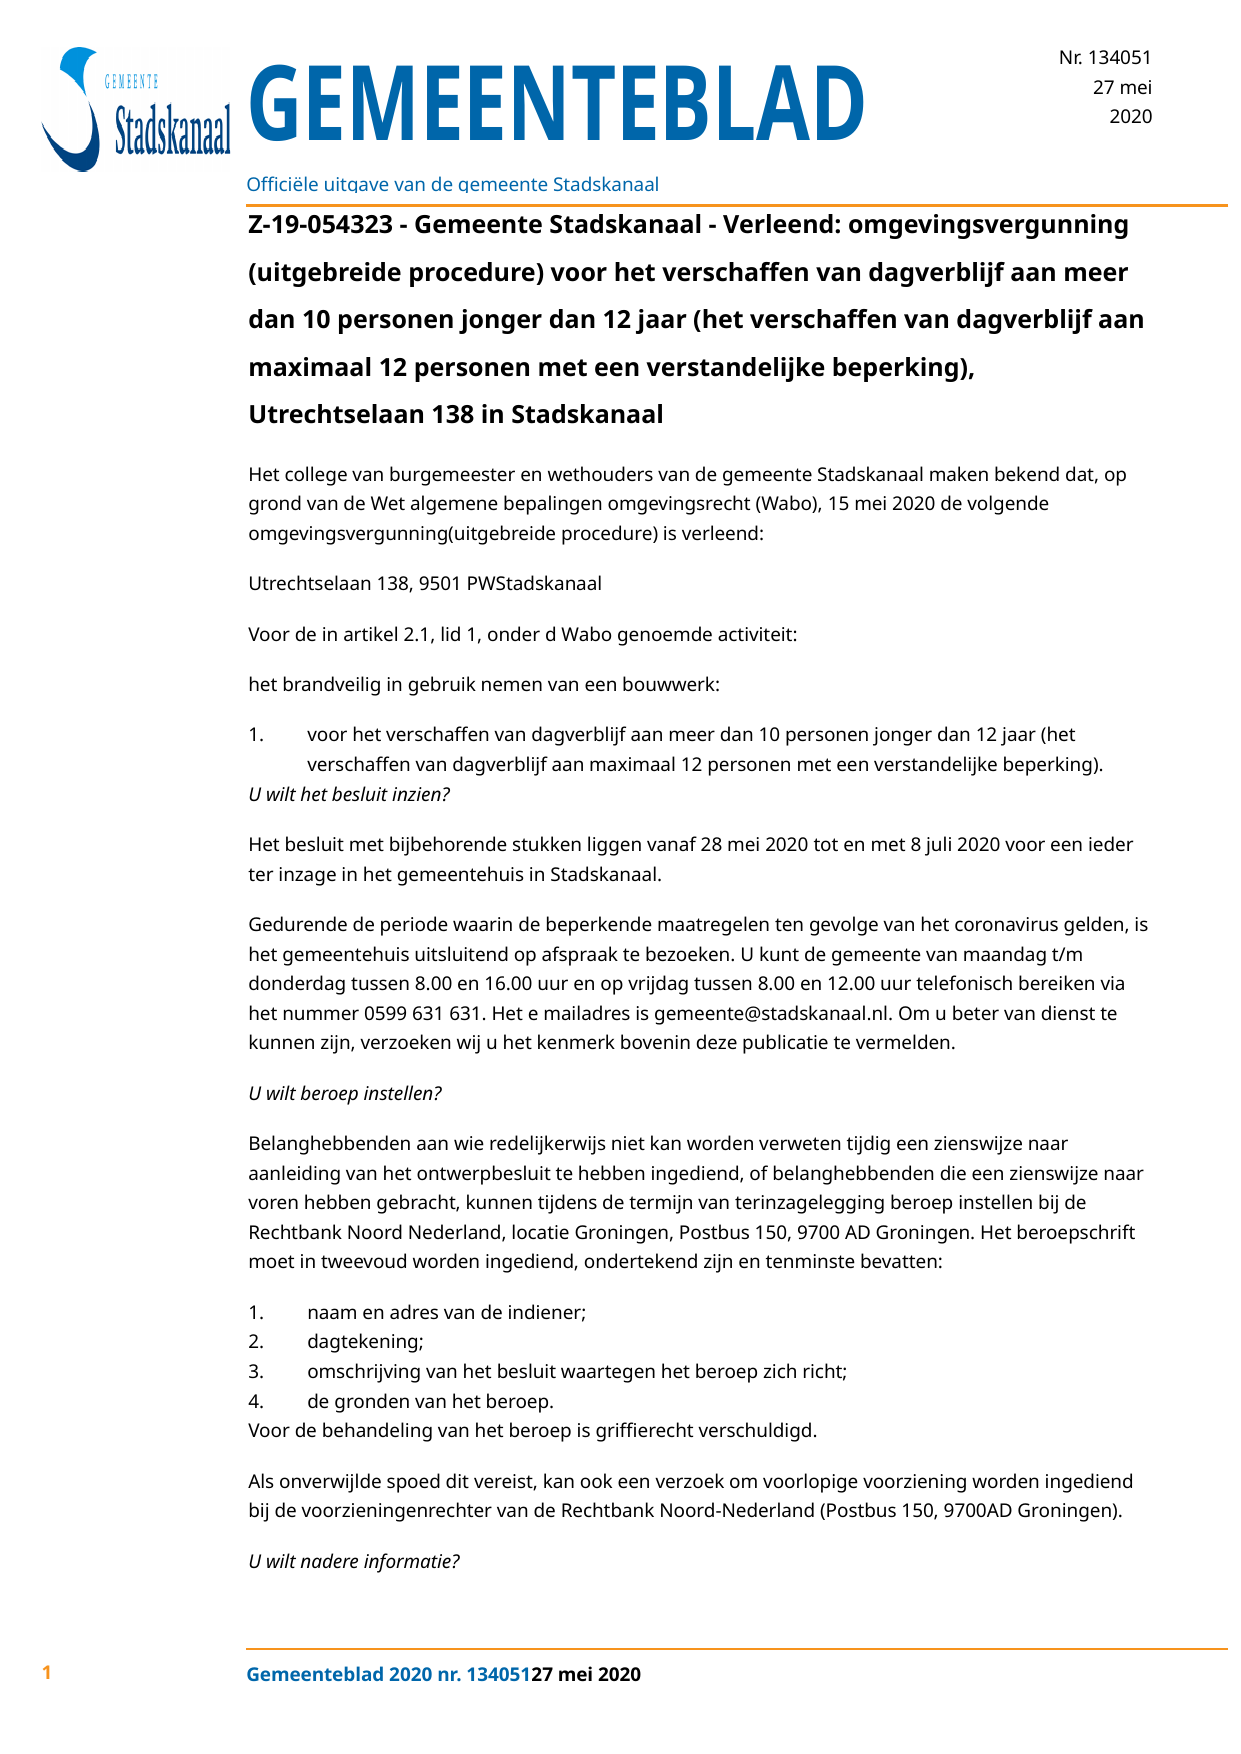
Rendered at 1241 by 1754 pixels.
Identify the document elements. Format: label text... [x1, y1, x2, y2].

text Als onverwijlde spoed dit vereist, kan ook een verzoek om voorlopige voorziening worden ingediend bij de voorzieningenrechter van de Rechtbank Noord-Nederland (Postbus 150, 9700AD Groningen). [248, 1468, 1152, 1523]
text Voor de behandeling van het beroep is griffierecht verschuldigd. [248, 1417, 1152, 1443]
text U wilt nadere informatie? [248, 1548, 1152, 1573]
text Z-19-054323 - Gemeente Stadskanaal - Verleend: omgevingsvergunning (uitgebreide procedure) voor het verschaffen van dagverblijf aan meer dan 10 personen jonger dan 12 jaar (het verschaffen van dagverblijf aan maximaal 12 personen met een verstandelijke beperking), Utrechtselaan 138 in Stadskanaal [248, 207, 1152, 431]
text Utrechtselaan 138, 9501 PWStadskanaal [248, 570, 1152, 596]
list dagtekening; [248, 1329, 1152, 1354]
text Gedurende de periode waarin de beperkende maatregelen ten gevolge van het coronavirus gelden, is het gemeentehuis uitsluitend op afspraak te bezoeken. U kunt de gemeente van maandag t/m donderdag tussen 8.00 en 16.00 uur en op vrijdag tussen 8.00 en 12.00 uur telefonisch bereiken via het nummer 0599 631 631. Het e mailadres is gemeente@stadskanaal.nl. Om u beter van dienst te kunnen zijn, verzoeken wij u het kenmerk bovenin deze publicatie te vermelden. [248, 911, 1152, 1055]
list voor het verschaffen van dagverblijf aan meer dan 10 personen jonger dan 12 jaar (het verschaffen van dagverblijf aan maximaal 12 personen met een verstandelijke beperking). [248, 722, 1152, 777]
text Belanghebbenden aan wie redelijkerwijs niet kan worden verweten tijdig een zienswijze naar aanleiding van het ontwerpbesluit te hebben ingediend, of belanghebbenden die een zienswijze naar voren hebben gebracht, kunnen tijdens de termijn van terinzagelegging beroep instellen bij de Rechtbank Noord Nederland, locatie Groningen, Postbus 150, 9700 AD Groningen. Het beroepschrift moet in tweevoud worden ingediend, ondertekend zijn en tenminste bevatten: [248, 1130, 1152, 1274]
text U wilt beroep instellen? [248, 1080, 1152, 1106]
text het brandveilig in gebruik nemen van een bouwwerk: [248, 671, 1152, 697]
text U wilt het besluit inzien? [248, 781, 1152, 806]
list omschrijving van het besluit waartegen het beroep zich richt; [248, 1358, 1152, 1384]
list de gronden van het beroep. [248, 1388, 1152, 1413]
text Het besluit met bijbehorende stukken liggen vanaf 28 mei 2020 tot en met 8 juli 2020 voor een ieder ter inzage in het gemeentehuis in Stadskanaal. [248, 831, 1152, 886]
text Voor de in artikel 2.1, lid 1, onder d Wabo genoemde activiteit: [248, 621, 1152, 646]
text Het college van burgemeester en wethouders van de gemeente Stadskanaal maken bekend dat, op grond van de Wet algemene bepalingen omgevingsrecht (Wabo), 15 mei 2020 de volgende omgevingsvergunning(uitgebreide procedure) is verleend: [248, 461, 1152, 546]
picture [41, 47, 231, 172]
list naam en adres van de indiener; [248, 1299, 1152, 1325]
